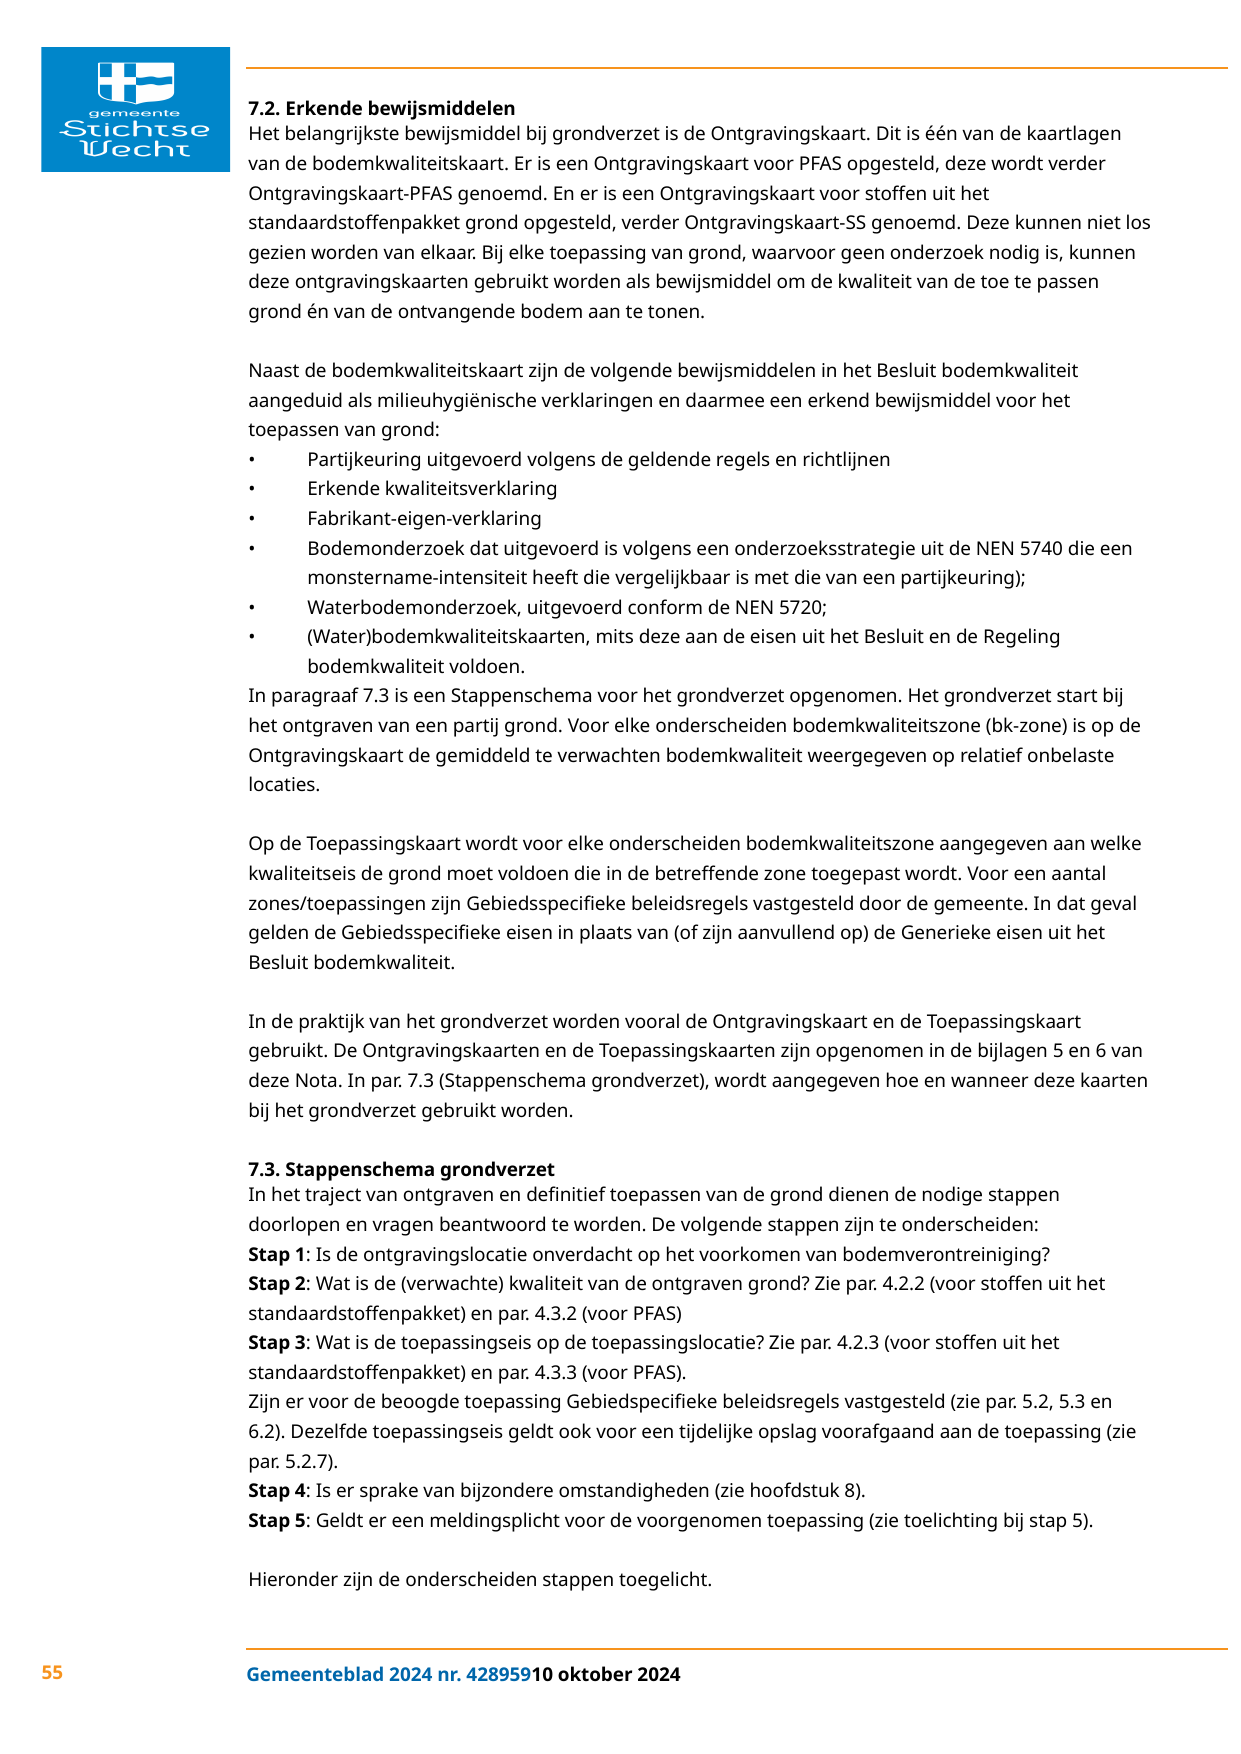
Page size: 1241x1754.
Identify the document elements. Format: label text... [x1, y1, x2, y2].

picture [99, 63, 135, 101]
text In het traject van ontgraven en definitief toepassen van de grond dienen de nodige stappen doorlopen en vragen beantwoord te worden. De volgende stappen zijn te onderscheiden: [248, 1182, 1152, 1237]
list Waterbodemonderzoek, uitgevoerd conform de NEN 5720; [248, 594, 1152, 619]
list Partijkeuring uitgevoerd volgens de geldende regels en richtlijnen [248, 446, 1152, 472]
list (Water)bodemkwaliteitskaarten, mits deze aan de eisen uit het Besluit en de Regeling bodemkwaliteit voldoen. [248, 623, 1152, 679]
text 7.2. Erkende bewijsmiddelen [248, 95, 1152, 121]
text 7.3. Stappenschema grondverzet [248, 1156, 1152, 1182]
text Stap 5: Geldt er een meldingsplicht voor de voorgenomen toepassing (zie toelichting bij stap 5). [248, 1507, 1152, 1533]
picture [137, 63, 174, 103]
list Erkende kwaliteitsverklaring [248, 476, 1152, 501]
text Naast de bodemkwaliteitskaart zijn de volgende bewijsmiddelen in het Besluit bodemkwaliteit aangeduid als milieuhygiënische verklaringen en daarmee een erkend bewijsmiddel voor het toepassen van grond: [248, 357, 1152, 442]
text Stap 3: Wat is de toepassingseis op de toepassingslocatie? Zie par. 4.2.3 (voor stoffen uit het standaardstoffenpakket) en par. 4.3.3 (voor PFAS). [248, 1329, 1152, 1385]
text Zijn er voor de beoogde toepassing Gebiedspecifieke beleidsregels vastgesteld (zie par. 5.2, 5.3 en 6.2). Dezelfde toepassingseis geldt ook voor een tijdelijke opslag voorafgaand aan de toepassing (zie par. 5.2.7). [248, 1389, 1152, 1474]
text In paragraaf 7.3 is een Stappenschema voor het grondverzet opgenomen. Het grondverzet start bij het ontgraven van een partij grond. Voor elke onderscheiden bodemkwaliteitszone (bk-zone) is op de Ontgravingskaart de gemiddeld te verwachten bodemkwaliteit weergegeven op relatief onbelaste locaties. [248, 683, 1152, 797]
text Stap 2: Wat is de (verwachte) kwaliteit van de ontgraven grond? Zie par. 4.2.2 (voor stoffen uit het standaardstoffenpakket) en par. 4.3.2 (voor PFAS) [248, 1270, 1152, 1326]
list Bodemonderzoek dat uitgevoerd is volgens een onderzoeksstrategie uit de NEN 5740 die een monstername-intensiteit heeft die vergelijkbaar is met die van een partijkeuring); [248, 535, 1152, 590]
text Stap 1: Is de ontgravingslocatie onverdacht op het voorkomen van bodemverontreiniging? [248, 1241, 1152, 1267]
text Stap 4: Is er sprake van bijzondere omstandigheden (zie hoofdstuk 8). [248, 1477, 1152, 1503]
text Het belangrijkste bewijsmiddel bij grondverzet is de Ontgravingskaart. Dit is één van de kaartlagen van de bodemkwaliteitskaart. Er is een Ontgravingskaart voor PFAS opgesteld, deze wordt verder Ontgravingskaart-PFAS genoemd. En er is een Ontgravingskaart voor stoffen uit het standaardstoffenpakket grond opgesteld, verder Ontgravingskaart-SS genoemd. Deze kunnen niet los gezien worden van elkaar. Bij elke toepassing van grond, waarvoor geen onderzoek nodig is, kunnen deze ontgravingskaarten gebruikt worden als bewijsmiddel om de kwaliteit van de toe te passen grond én van de ontvangende bodem aan te tonen. [248, 121, 1152, 324]
text Op de Toepassingskaart wordt voor elke onderscheiden bodemkwaliteitszone aangegeven aan welke kwaliteitseis de grond moet voldoen die in de betreffende zone toegepast wordt. Voor een aantal zones/toepassingen zijn Gebiedsspecifieke beleidsregels vastgesteld door de gemeente. In dat geval gelden de Gebiedsspecifieke eisen in plaats van (of zijn aanvullend op) de Generieke eisen uit het Besluit bodemkwaliteit. [248, 831, 1152, 974]
text In de praktijk van het grondverzet worden vooral de Ontgravingskaart en de Toepassingskaart gebruikt. De Ontgravingskaarten en de Toepassingskaarten zijn opgenomen in de bijlagen 5 en 6 van deze Nota. In par. 7.3 (Stappenschema grondverzet), wordt aangegeven hoe en wanneer deze kaarten bij het grondverzet gebruikt worden. [248, 1008, 1152, 1122]
list Fabrikant-eigen-verklaring [248, 505, 1152, 531]
text Hieronder zijn de onderscheiden stappen toegelicht. [248, 1566, 1152, 1592]
